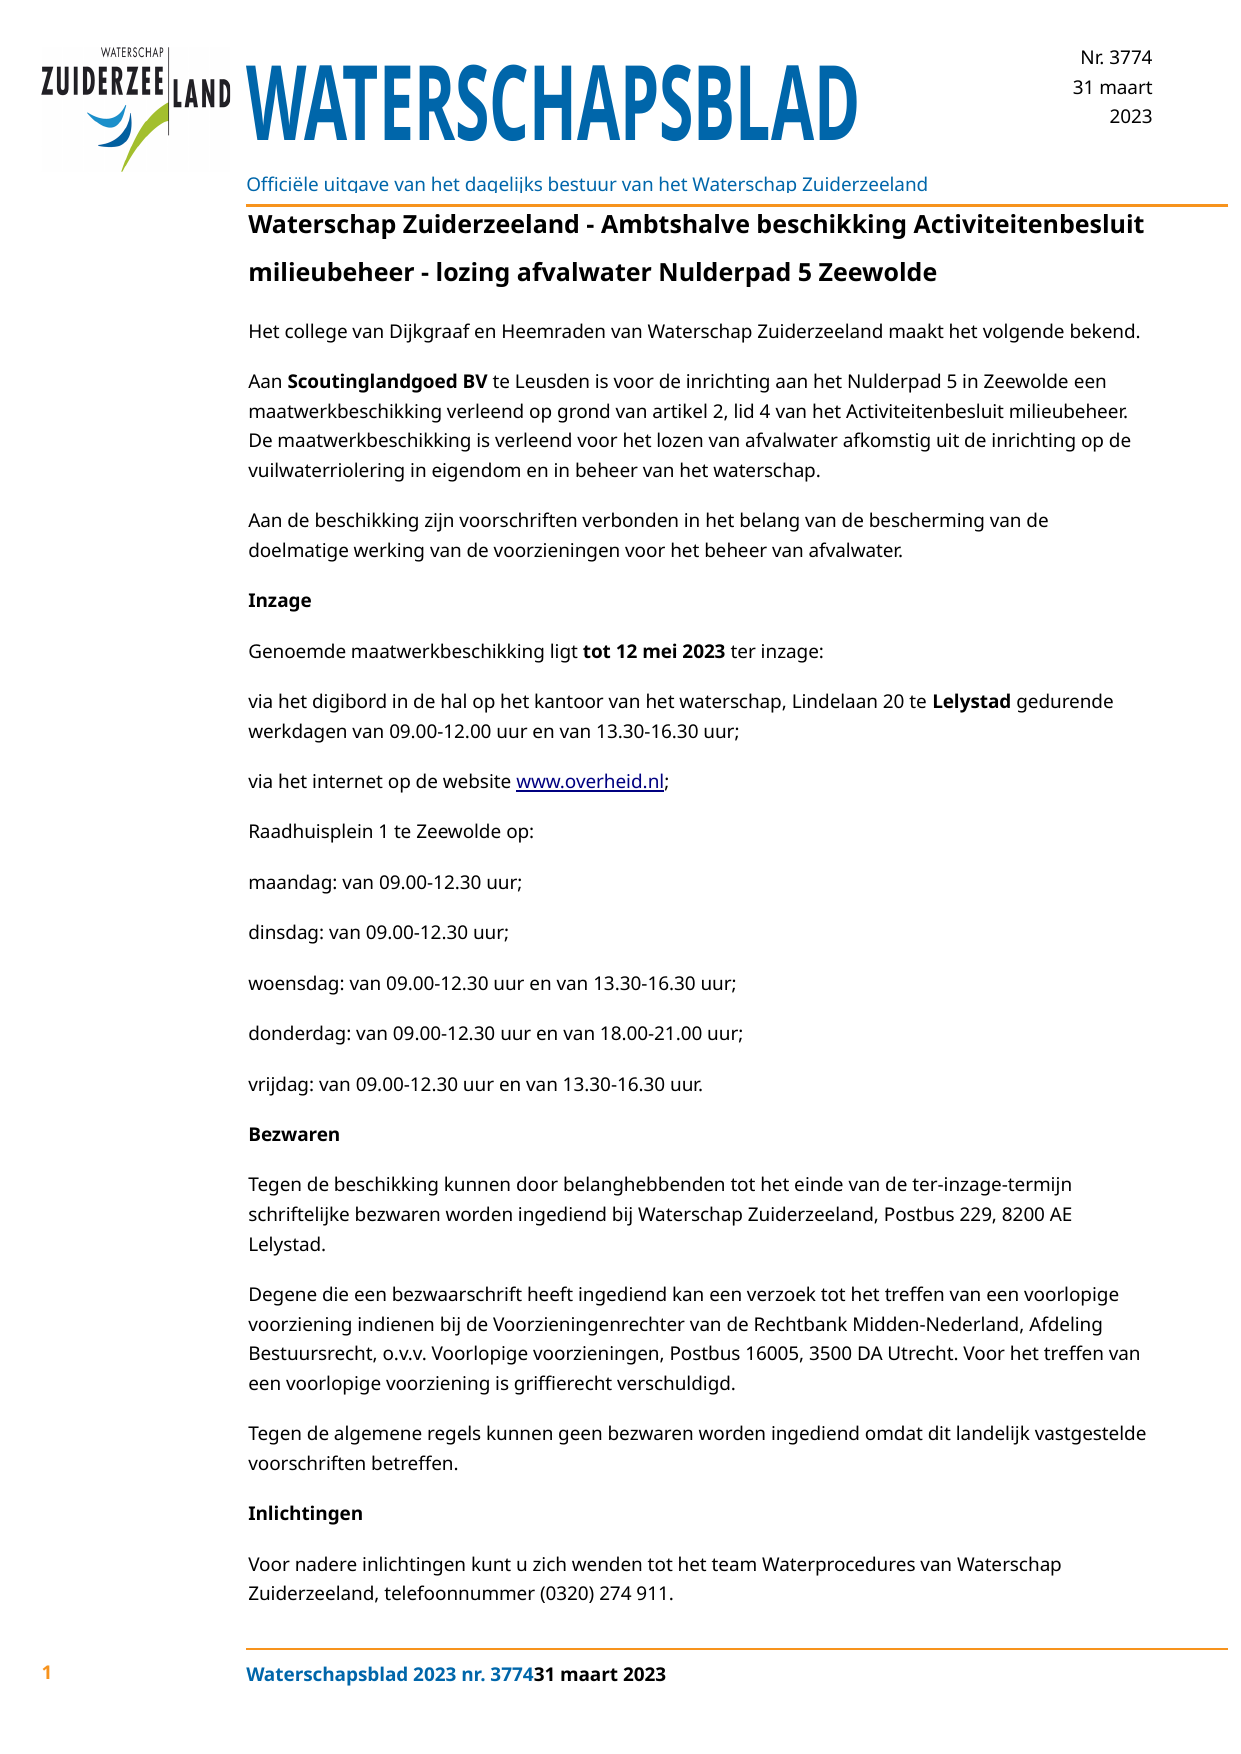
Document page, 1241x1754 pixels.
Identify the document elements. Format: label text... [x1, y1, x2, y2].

text Genoemde maatwerkbeschikking ligt tot 12 mei 2023 ter inzage: [248, 638, 1152, 664]
text Het college van Dijkgraaf en Heemraden van Waterschap Zuiderzeeland maakt het volgende bekend. [248, 318, 1152, 344]
picture [41, 47, 231, 172]
text woensdag: van 09.00-12.30 uur en van 13.30-16.30 uur; [248, 970, 1152, 996]
text via het digibord in de hal op het kantoor van het waterschap, Lindelaan 20 te Lelystad gedurende werkdagen van 09.00-12.00 uur en van 13.30-16.30 uur; [248, 688, 1152, 744]
text donderdag: van 09.00-12.30 uur en van 18.00-21.00 uur; [248, 1020, 1152, 1046]
text maandag: van 09.00-12.30 uur; [248, 869, 1152, 895]
text Tegen de algemene regels kunnen geen bezwaren worden ingediend omdat dit landelijk vastgestelde voorschriften betreffen. [248, 1420, 1152, 1476]
text Degene die een bezwaarschrift heeft ingediend kan een verzoek tot het treffen van een voorlopige voorziening indienen bij de Voorzieningenrechter van de Rechtbank Midden-Nederland, Afdeling Bestuursrecht, o.v.v. Voorlopige voorzieningen, Postbus 16005, 3500 DA Utrecht. Voor het treffen van een voorlopige voorziening is griffierecht verschuldigd. [248, 1281, 1152, 1396]
text Voor nadere inlichtingen kunt u zich wenden tot het team Waterprocedures van Waterschap Zuiderzeeland, telefoonnummer (0320) 274 911. [248, 1551, 1152, 1606]
text Aan de beschikking zijn voorschriften verbonden in het belang van de bescherming van de doelmatige werking van de voorzieningen voor het beheer van afvalwater. [248, 507, 1152, 563]
text Waterschap Zuiderzeeland - Ambtshalve beschikking Activiteitenbesluit milieubeheer - lozing afvalwater Nulderpad 5 Zeewolde [248, 207, 1152, 288]
text dinsdag: van 09.00-12.30 uur; [248, 919, 1152, 945]
text vrijdag: van 09.00-12.30 uur en van 13.30-16.30 uur. [248, 1071, 1152, 1097]
text Inlichtingen [248, 1500, 1152, 1526]
text Raadhuisplein 1 te Zeewolde op: [248, 819, 1152, 844]
text via het internet op de website www.overheid.nl; [248, 768, 1152, 794]
text Tegen de beschikking kunnen door belanghebbenden tot het einde van de ter-inzage-termijn schriftelijke bezwaren worden ingediend bij Waterschap Zuiderzeeland, Postbus 229, 8200 AE Lelystad. [248, 1172, 1152, 1257]
text Bezwaren [248, 1121, 1152, 1147]
text Inzage [248, 587, 1152, 613]
text Aan Scoutinglandgoed BV te Leusden is voor de inrichting aan het Nulderpad 5 in Zeewolde een maatwerkbeschikking verleend op grond van artikel 2, lid 4 van het Activiteitenbesluit milieubeheer. De maatwerkbeschikking is verleend voor het lozen van afvalwater afkomstig uit de inrichting op de vuilwaterriolering in eigendom en in beheer van het waterschap. [248, 368, 1152, 483]
